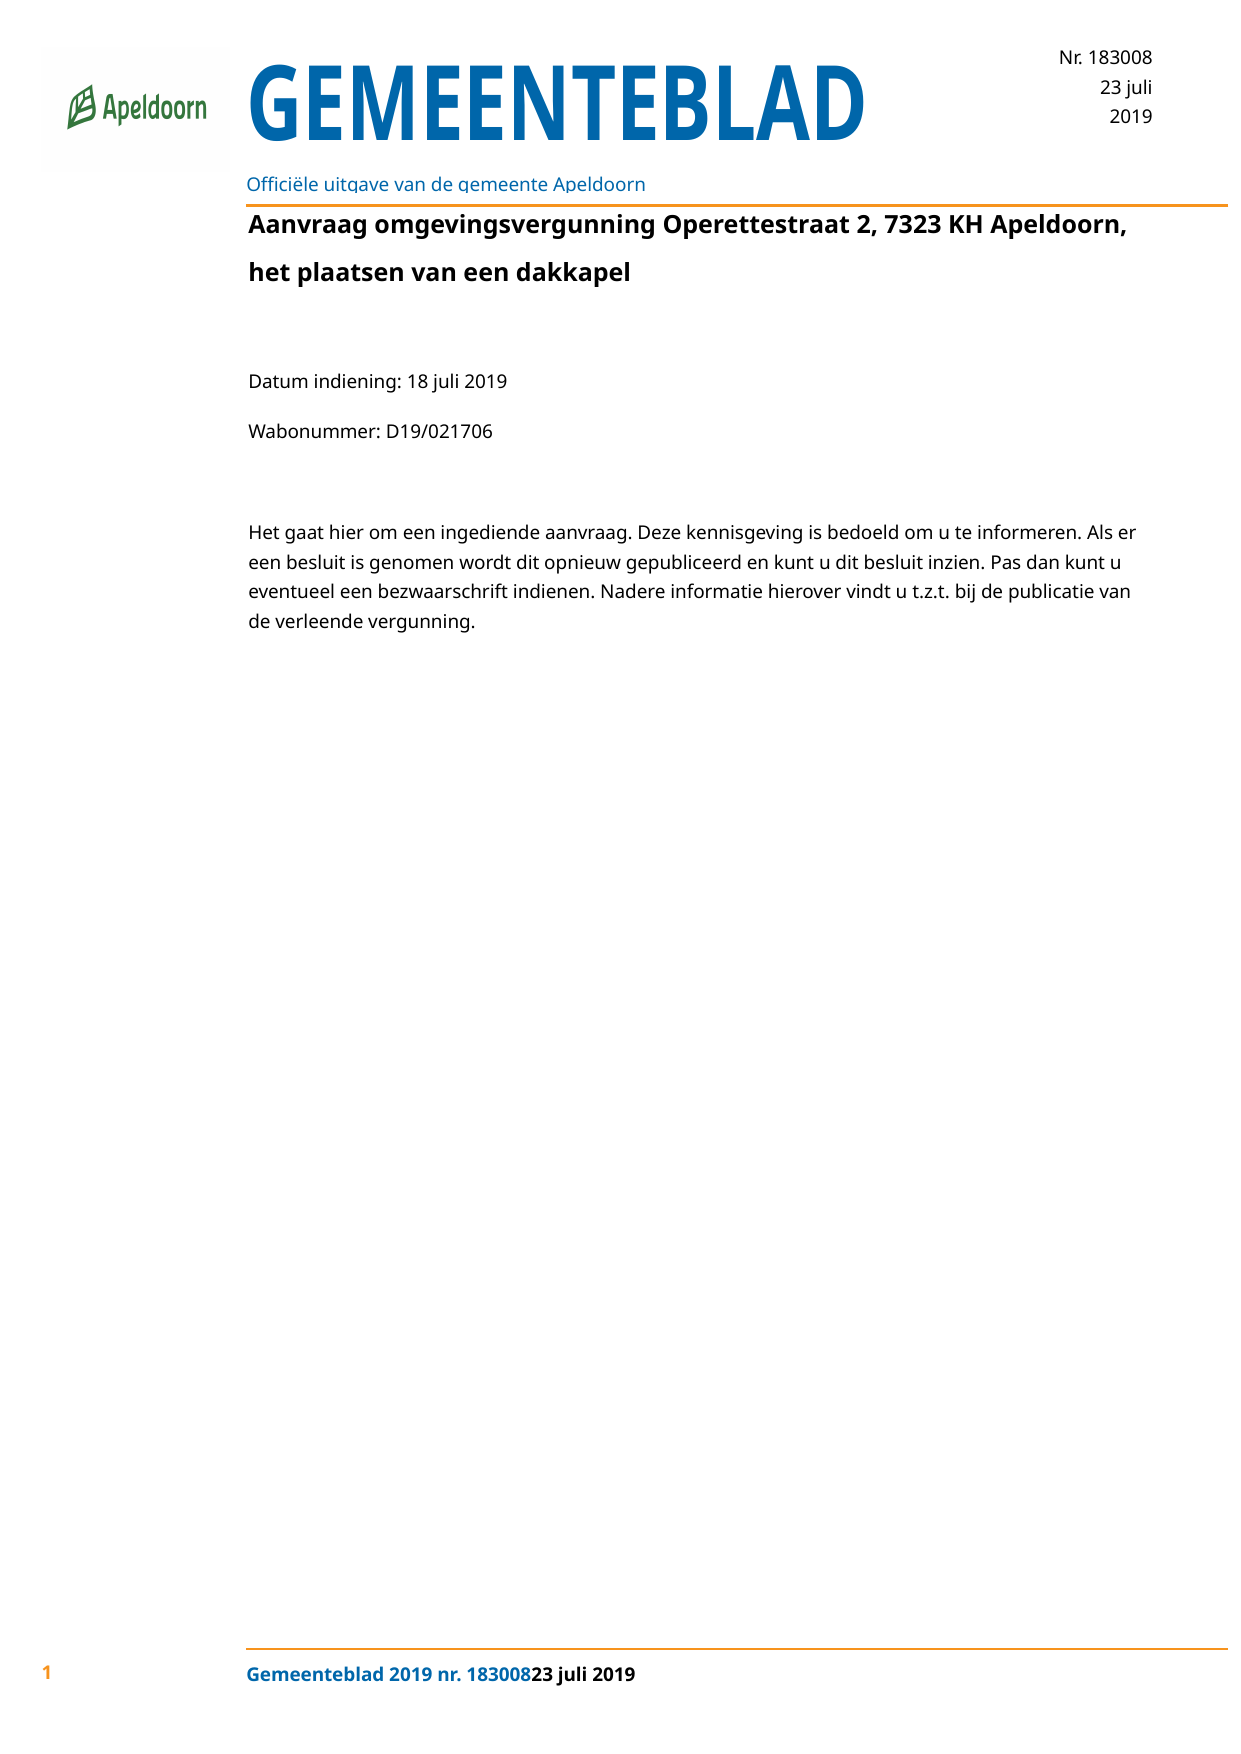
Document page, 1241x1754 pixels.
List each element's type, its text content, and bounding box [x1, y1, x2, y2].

text Wabonummer: D19/021706 [248, 419, 1152, 444]
picture [41, 47, 231, 172]
text Aanvraag omgevingsvergunning Operettestraat 2, 7323 KH Apeldoorn, het plaatsen van een dakkapel [248, 207, 1152, 288]
text Het gaat hier om een ingediende aanvraag. Deze kennisgeving is bedoeld om u te informeren. Als er een besluit is genomen wordt dit opnieuw gepubliceerd en kunt u dit besluit inzien. Pas dan kunt u eventueel een bezwaarschrift indienen. Nadere informatie hierover vindt u t.z.t. bij de publicatie van de verleende vergunning. [248, 519, 1152, 634]
text Datum indiening: 18 juli 2019 [248, 368, 1152, 394]
